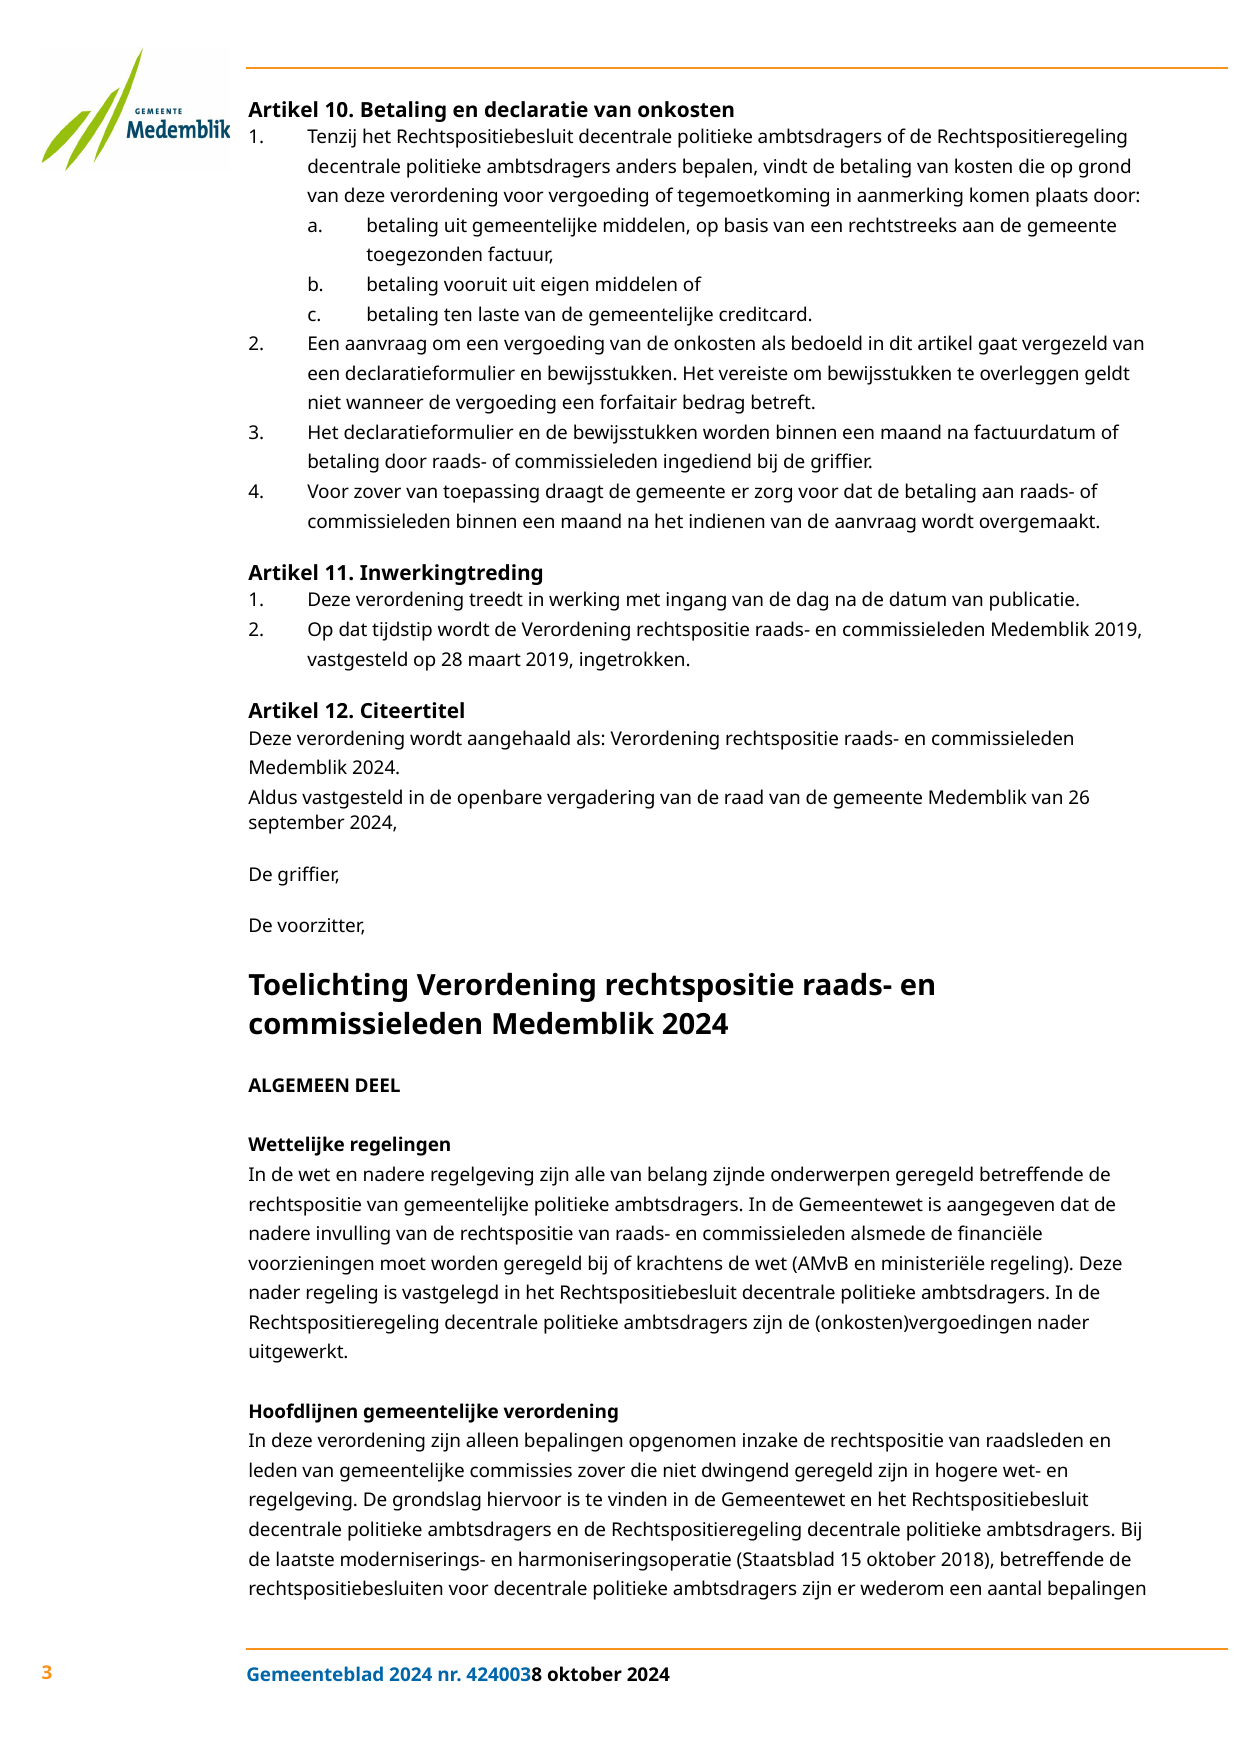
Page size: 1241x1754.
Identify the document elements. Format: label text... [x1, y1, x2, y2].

list Tenzij het Rechtspositiebesluit decentrale politieke ambtsdragers of de Rechtspositieregeling decentrale politieke ambtsdragers anders bepalen, vindt de betaling van kosten die op grond van deze verordening voor vergoeding of tegemoetkoming in aanmerking komen plaats door: [248, 123, 1152, 208]
text In deze verordening zijn alleen bepalingen opgenomen inzake de rechtspositie van raadsleden en leden van gemeentelijke commissies zover die niet dwingend geregeld zijn in hogere wet- en regelgeving. De grondslag hiervoor is te vinden in de Gemeentewet en het Rechtspositiebesluit decentrale politieke ambtsdragers en de Rechtspositieregeling decentrale politieke ambtsdragers. Bij de laatste moderniserings- en harmoniseringsoperatie (Staatsblad 15 oktober 2018), betreffende de rechtspositiebesluiten voor decentrale politieke ambtsdragers zijn er wederom een aantal bepalingen [248, 1427, 1152, 1601]
list betaling uit gemeentelijke middelen, op basis van een rechtstreeks aan de gemeente toegezonden factuur, [307, 212, 1152, 267]
text Artikel 12. Citeertitel [248, 696, 1152, 725]
list Een aanvraag om een vergoeding van de onkosten als bedoeld in dit artikel gaat vergezeld van een declaratieformulier en bewijsstukken. Het vereiste om bewijsstukken te overleggen geldt niet wanneer de vergoeding een forfaitair bedrag betreft. [248, 330, 1152, 415]
text Wettelijke regelingen [248, 1132, 1152, 1157]
text De voorzitter, [248, 912, 1152, 938]
text Artikel 11. Inwerkingtreding [248, 558, 1152, 587]
picture [41, 47, 231, 172]
text Hoofdlijnen gemeentelijke verordening [248, 1398, 1152, 1424]
list Voor zover van toepassing draagt de gemeente er zorg voor dat de betaling aan raads- of commissieleden binnen een maand na het indienen van de aanvraag wordt overgemaakt. [248, 478, 1152, 533]
text Toelichting Verordening rechtspositie raads- en commissieleden Medemblik 2024 [248, 964, 1152, 1043]
text Aldus vastgesteld in de openbare vergadering van de raad van de gemeente Medemblik van 26 september 2024, [248, 784, 1152, 835]
list betaling vooruit uit eigen middelen of [307, 271, 1152, 297]
text Artikel 10. Betaling en declaratie van onkosten [248, 95, 1152, 123]
text De griffier, [248, 861, 1152, 887]
list Op dat tijdstip wordt de Verordening rechtspositie raads- en commissieleden Medemblik 2019, vastgesteld op 28 maart 2019, ingetrokken. [248, 616, 1152, 672]
list Het declaratieformulier en de bewijsstukken worden binnen een maand na factuurdatum of betaling door raads- of commissieleden ingediend bij de griffier. [248, 419, 1152, 474]
list betaling ten laste van de gemeentelijke creditcard. [307, 301, 1152, 326]
list Deze verordening treedt in werking met ingang van de dag na de datum van publicatie. [248, 587, 1152, 612]
text In de wet en nadere regelgeving zijn alle van belang zijnde onderwerpen geregeld betreffende de rechtspositie van gemeentelijke politieke ambtsdragers. In de Gemeentewet is aangegeven dat de nadere invulling van de rechtspositie van raads- en commissieleden alsmede de financiële voorzieningen moet worden geregeld bij of krachtens de wet (AMvB en ministeriële regeling). Deze nader regeling is vastgelegd in het Rechtspositiebesluit decentrale politieke ambtsdragers. In de Rechtspositieregeling decentrale politieke ambtsdragers zijn de (onkosten)vergoedingen nader uitgewerkt. [248, 1161, 1152, 1364]
text ALGEMEEN DEEL [248, 1072, 1152, 1098]
text Deze verordening wordt aangehaald als: Verordening rechtspositie raads- en commissieleden Medemblik 2024. [248, 725, 1152, 780]
